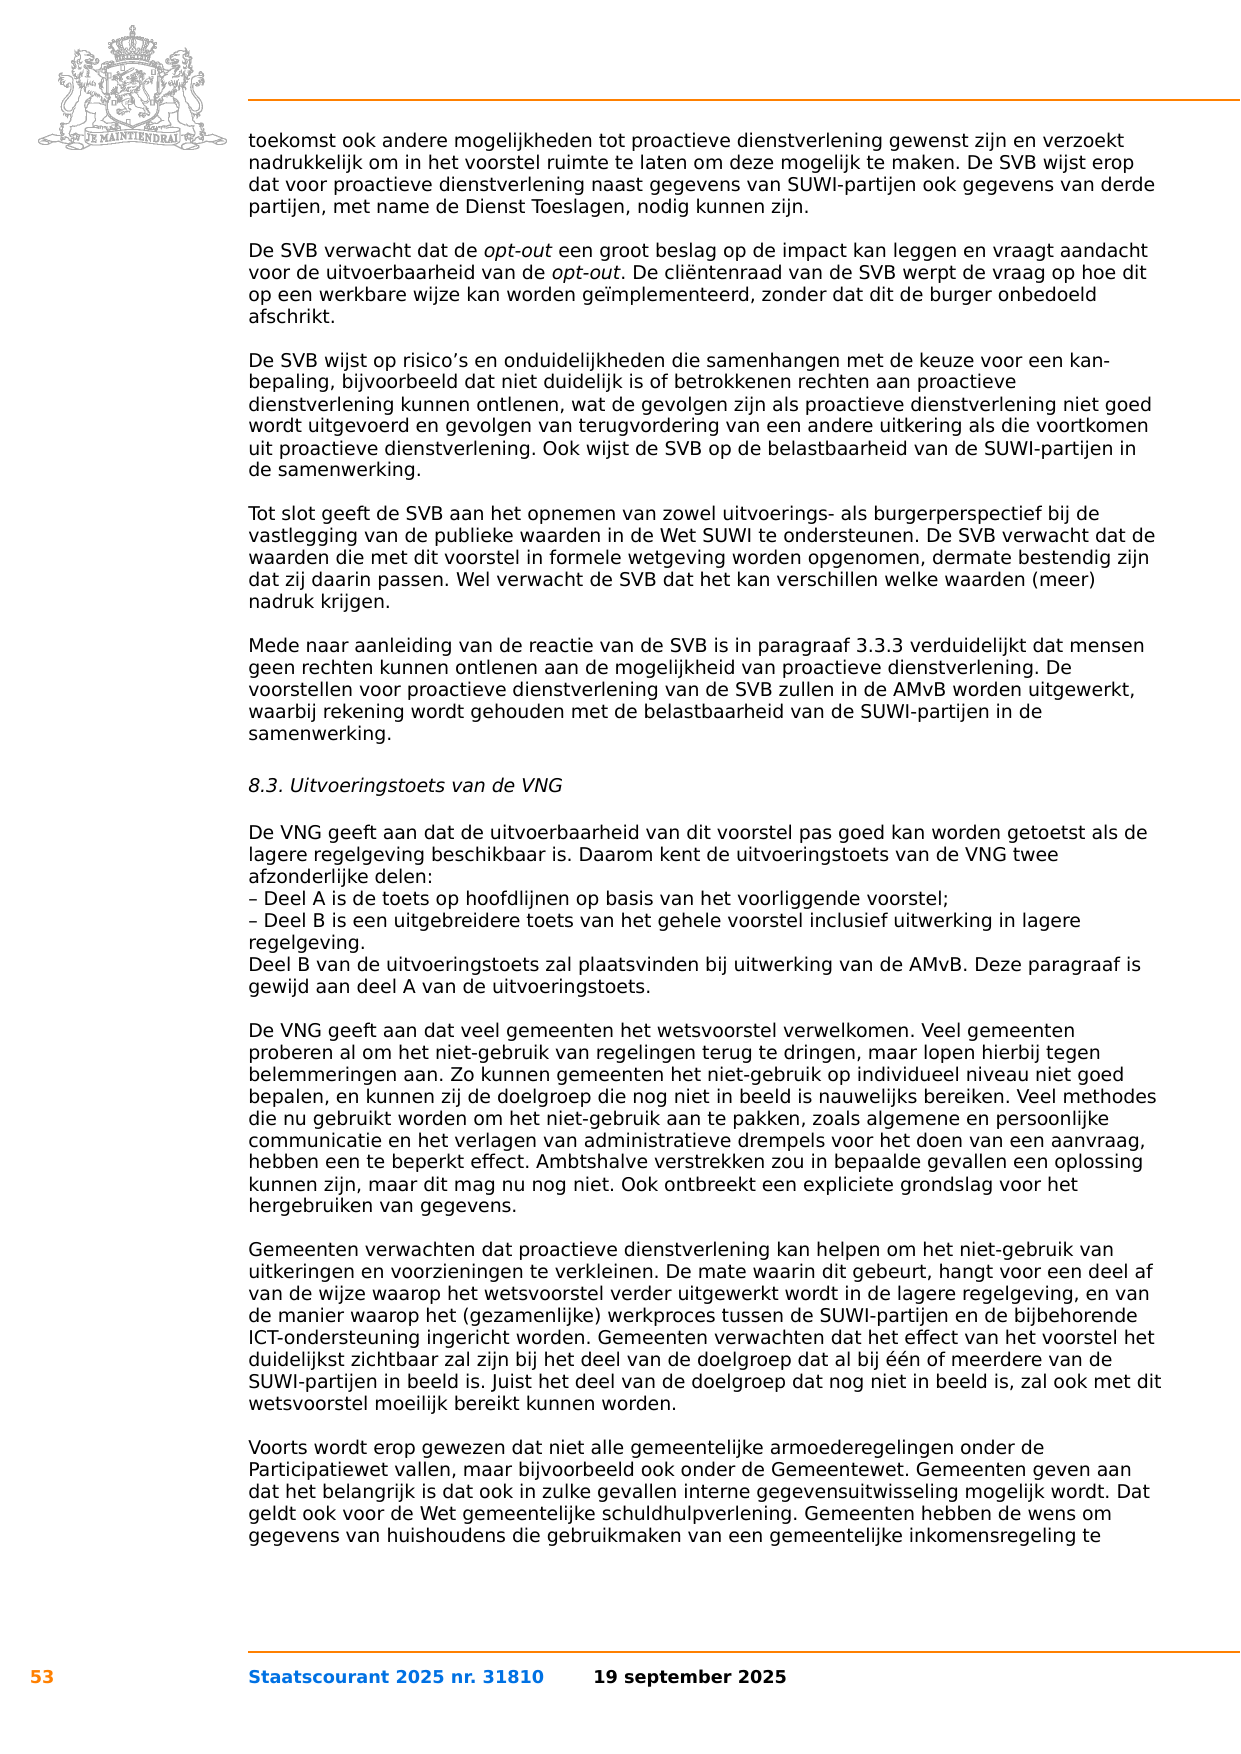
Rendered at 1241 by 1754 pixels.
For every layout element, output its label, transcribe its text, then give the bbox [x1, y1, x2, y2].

text toekomst ook andere mogelijkheden tot proactieve dienstverlening gewenst zijn en verzoekt nadrukkelijk om in het voorstel ruimte te laten om deze mogelijk te maken. De SVB wijst erop dat voor proactieve dienstverlening naast gegevens van SUWI-partijen ook gegevens van derde partijen, met name de Dienst Toeslagen, nodig kunnen zijn. [248, 130, 1163, 218]
text – Deel B is een uitgebreidere toets van het gehele voorstel inclusief uitwerking in lagere regelgeving. [248, 910, 1163, 954]
text De SVB verwacht dat de opt-out een groot beslag op de impact kan leggen en vraagt aandacht voor de uitvoerbaarheid van de opt-out. De cliëntenraad van de SVB werpt de vraag op hoe dit op een werkbare wijze kan worden geïmplementeerd, zonder dat dit de burger onbedoeld afschrikt. [248, 240, 1163, 328]
text De VNG geeft aan dat veel gemeenten het wetsvoorstel verwelkomen. Veel gemeenten proberen al om het niet-gebruik van regelingen terug te dringen, maar lopen hierbij tegen belemmeringen aan. Zo kunnen gemeenten het niet-gebruik op individueel niveau niet goed bepalen, en kunnen zij de doelgroep die nog niet in beeld is nauwelijks bereiken. Veel methodes die nu gebruikt worden om het niet-gebruik aan te pakken, zoals algemene en persoonlijke communicatie en het verlagen van administratieve drempels voor het doen van een aanvraag, hebben een te beperkt effect. Ambtshalve verstrekken zou in bepaalde gevallen een oplossing kunnen zijn, maar dit mag nu nog niet. Ook ontbreekt een expliciete grondslag voor het hergebruiken van gegevens. [248, 1019, 1163, 1217]
text Tot slot geeft de SVB aan het opnemen van zowel uitvoerings- als burgerperspectief bij de vastlegging van de publieke waarden in de Wet SUWI te ondersteunen. De SVB verwacht dat de waarden die met dit voorstel in formele wetgeving worden opgenomen, dermate bestendig zijn dat zij daarin passen. Wel verwacht de SVB dat het kan verschillen welke waarden (meer) nadruk krijgen. [248, 503, 1163, 613]
text – Deel A is de toets op hoofdlijnen op basis van het voorliggende voorstel; [248, 888, 1163, 910]
text Mede naar aanleiding van de reactie van de SVB is in paragraaf 3.3.3 verduidelijkt dat mensen geen rechten kunnen ontlenen aan de mogelijkheid van proactieve dienstverlening. De voorstellen voor proactieve dienstverlening van de SVB zullen in de AMvB worden uitgewerkt, waarbij rekening wordt gehouden met de belastbaarheid van de SUWI-partijen in de samenwerking. [248, 635, 1163, 745]
text Voorts wordt erop gewezen dat niet alle gemeentelijke armoederegelingen onder de Participatiewet vallen, maar bijvoorbeeld ook onder de Gemeentewet. Gemeenten geven aan dat het belangrijk is dat ook in zulke gevallen interne gegevensuitwisseling mogelijk wordt. Dat geldt ook voor de Wet gemeentelijke schuldhulpverlening. Gemeenten hebben de wens om gegevens van huishoudens die gebruikmaken van een gemeentelijke inkomensregeling te [248, 1437, 1163, 1547]
subtitle 8.3. Uitvoeringstoets van de VNG [248, 775, 1163, 797]
text De SVB wijst op risico’s en onduidelijkheden die samenhangen met de keuze voor een kan-bepaling, bijvoorbeeld dat niet duidelijk is of betrokkenen rechten aan proactieve dienstverlening kunnen ontlenen, wat de gevolgen zijn als proactieve dienstverlening niet goed wordt uitgevoerd en gevolgen van terugvordering van een andere uitkering als die voortkomen uit proactieve dienstverlening. Ook wijst de SVB op de belastbaarheid van de SUWI-partijen in de samenwerking. [248, 349, 1163, 481]
picture [38, 25, 227, 150]
text De VNG geeft aan dat de uitvoerbaarheid van dit voorstel pas goed kan worden getoetst als de lagere regelgeving beschikbaar is. Daarom kent de uitvoeringstoets van de VNG twee afzonderlijke delen: [248, 822, 1163, 888]
text Gemeenten verwachten dat proactieve dienstverlening kan helpen om het niet-gebruik van uitkeringen en voorzieningen te verkleinen. De mate waarin dit gebeurt, hangt voor een deel af van de wijze waarop het wetsvoorstel verder uitgewerkt wordt in de lagere regelgeving, en van de manier waarop het (gezamenlijke) werkproces tussen de SUWI-partijen en de bijbehorende ICT-ondersteuning ingericht worden. Gemeenten verwachten dat het effect van het voorstel het duidelijkst zichtbaar zal zijn bij het deel van de doelgroep dat al bij één of meerdere van de SUWI-partijen in beeld is. Juist het deel van de doelgroep dat nog niet in beeld is, zal ook met dit wetsvoorstel moeilijk bereikt kunnen worden. [248, 1239, 1163, 1415]
text Deel B van de uitvoeringstoets zal plaatsvinden bij uitwerking van de AMvB. Deze paragraaf is gewijd aan deel A van de uitvoeringstoets. [248, 954, 1163, 998]
